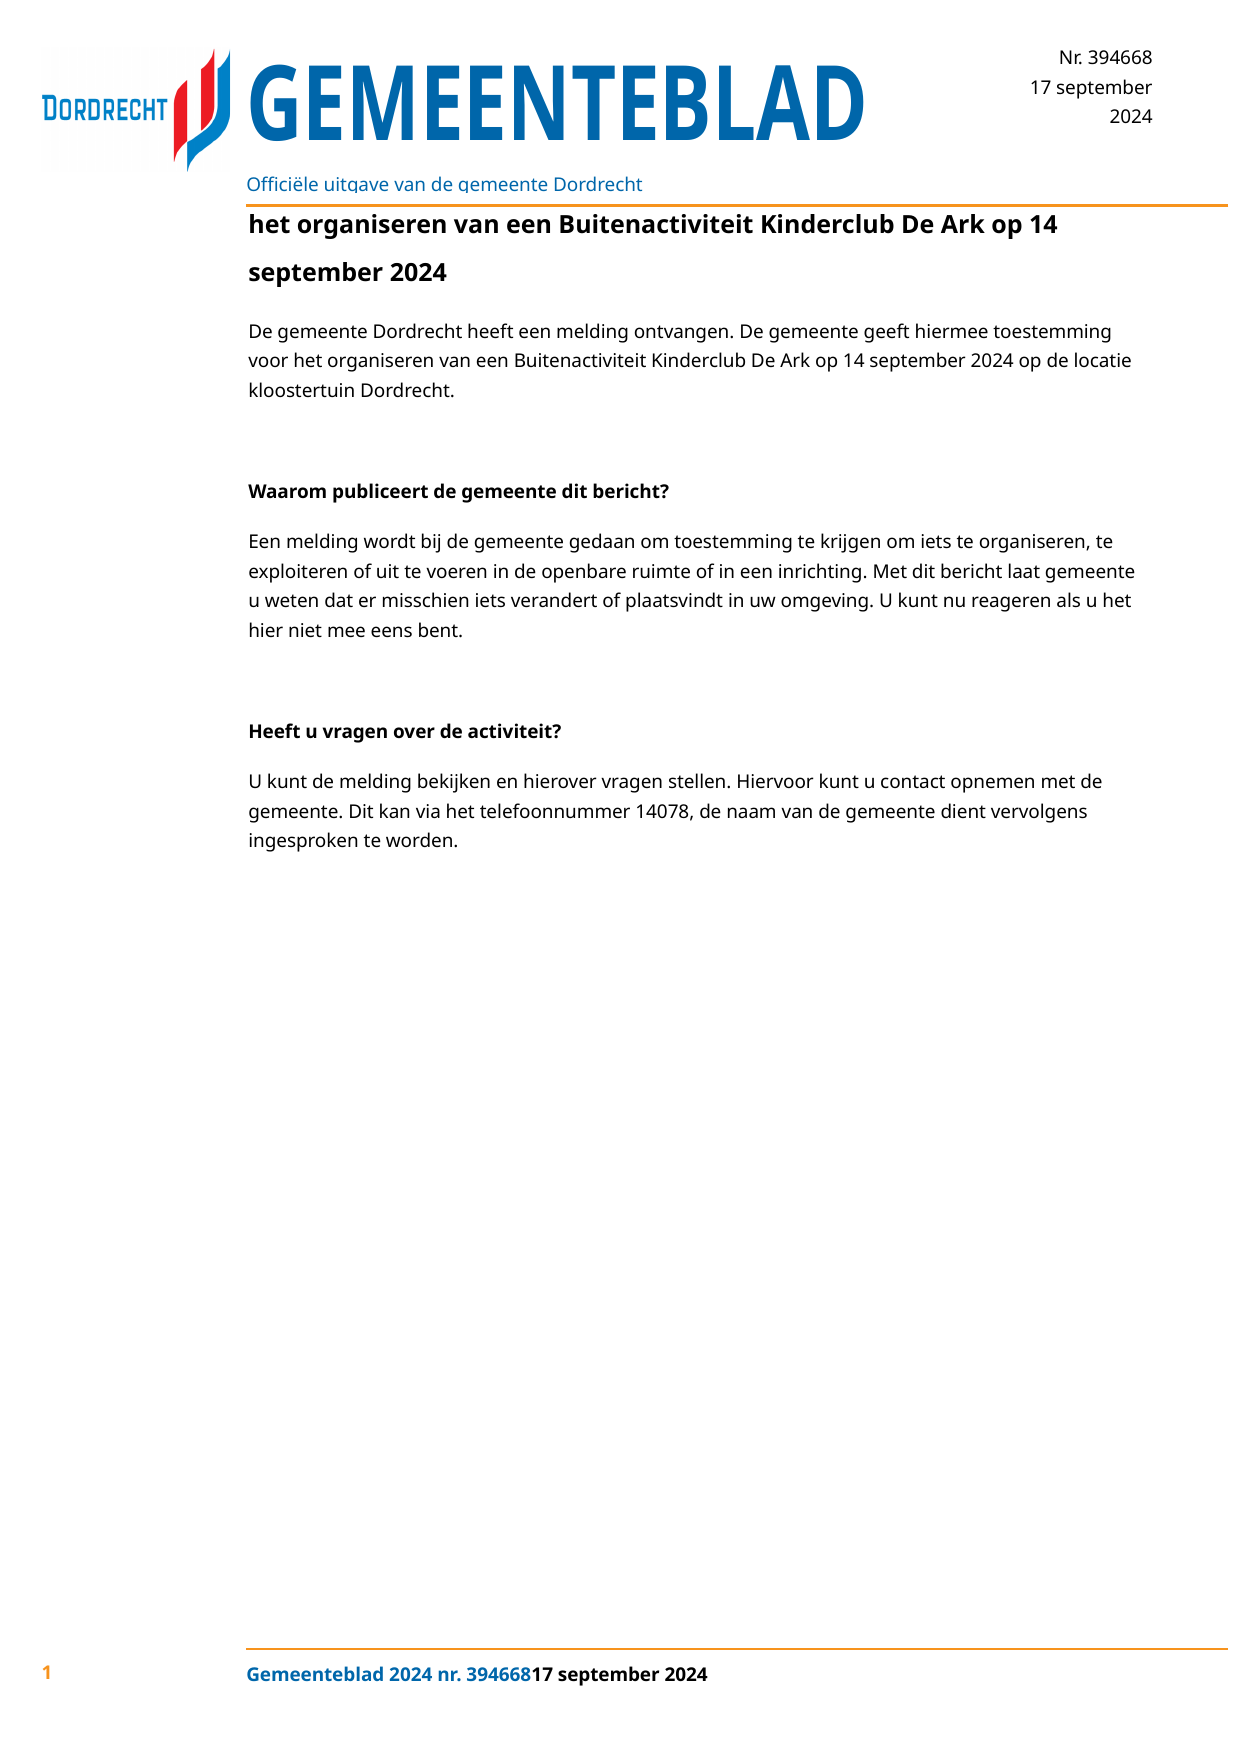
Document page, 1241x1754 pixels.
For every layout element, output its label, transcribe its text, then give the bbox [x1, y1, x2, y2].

picture [41, 47, 231, 172]
text het organiseren van een Buitenactiviteit Kinderclub De Ark op 14 september 2024 [248, 207, 1152, 288]
text Een melding wordt bij de gemeente gedaan om toestemming te krijgen om iets te organiseren, te exploiteren of uit te voeren in de openbare ruimte of in een inrichting. Met dit bericht laat gemeente u weten dat er misschien iets verandert of plaatsvindt in uw omgeving. U kunt nu reageren als u het hier niet mee eens bent. [248, 528, 1152, 643]
text Heeft u vragen over de activiteit? [248, 718, 1152, 744]
text U kunt de melding bekijken en hierover vragen stellen. Hiervoor kunt u contact opnemen met de gemeente. Dit kan via het telefoonnummer 14078, de naam van de gemeente dient vervolgens ingesproken te worden. [248, 768, 1152, 853]
text De gemeente Dordrecht heeft een melding ontvangen. De gemeente geeft hiermee toestemming voor het organiseren van een Buitenactiviteit Kinderclub De Ark op 14 september 2024 op de locatie kloostertuin Dordrecht. [248, 318, 1152, 403]
text Waarom publiceert de gemeente dit bericht? [248, 478, 1152, 504]
